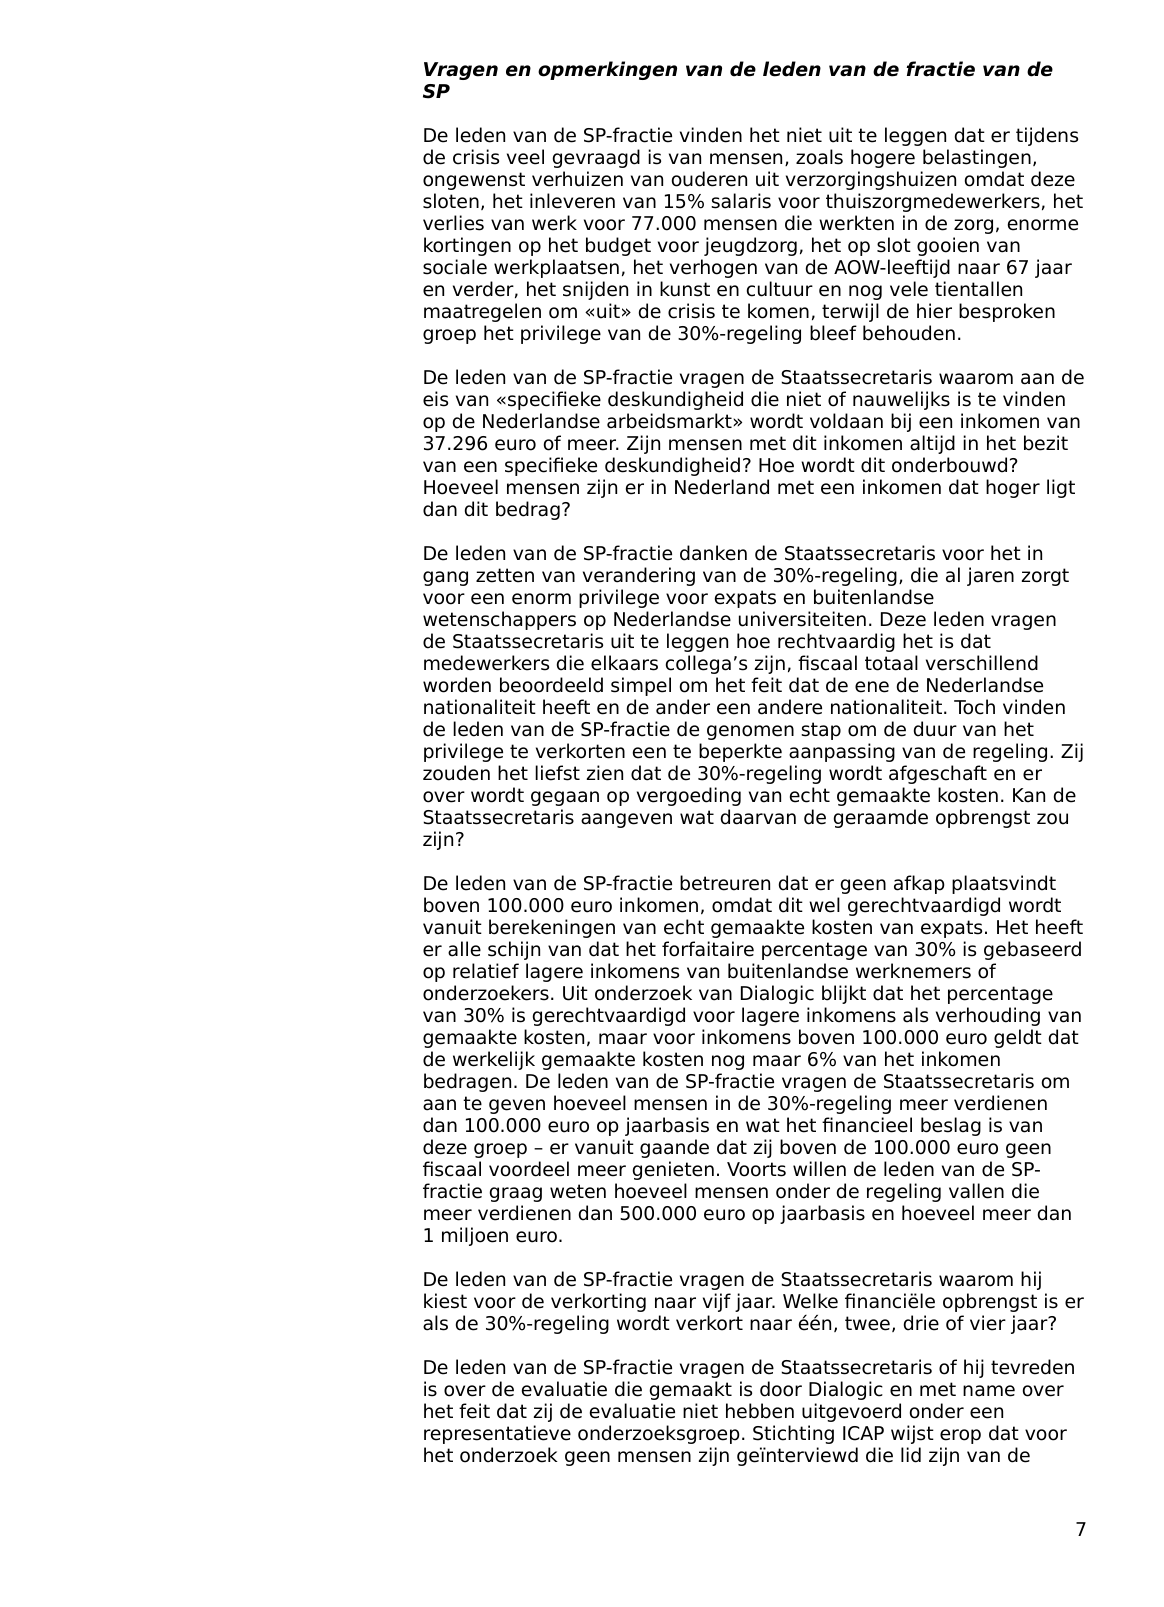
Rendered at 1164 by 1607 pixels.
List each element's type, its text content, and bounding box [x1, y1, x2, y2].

subtitle Vragen en opmerkingen van de leden van de fractie van de SP [422, 59, 1087, 103]
text De leden van de SP-fractie vinden het niet uit te leggen dat er tijdens de crisis veel gevraagd is van mensen, zoals hogere belastingen, ongewenst verhuizen van ouderen uit verzorgingshuizen omdat deze sloten, het inleveren van 15% salaris voor thuiszorgmedewerkers, het verlies van werk voor 77.000 mensen die werkten in de zorg, enorme kortingen op het budget voor jeugdzorg, het op slot gooien van sociale werkplaatsen, het verhogen van de AOW-leeftijd naar 67 jaar en verder, het snijden in kunst en cultuur en nog vele tientallen maatregelen om «uit» de crisis te komen, terwijl de hier besproken groep het privilege van de 30%-regeling bleef behouden. [422, 125, 1087, 345]
text De leden van de SP-fractie vragen de Staatssecretaris waarom hij kiest voor de verkorting naar vijf jaar. Welke financiële opbrengst is er als de 30%-regeling wordt verkort naar één, twee, drie of vier jaar? [422, 1269, 1087, 1335]
text De leden van de SP-fractie betreuren dat er geen afkap plaatsvindt boven 100.000 euro inkomen, omdat dit wel gerechtvaardigd wordt vanuit berekeningen van echt gemaakte kosten van expats. Het heeft er alle schijn van dat het forfaitaire percentage van 30% is gebaseerd op relatief lagere inkomens van buitenlandse werknemers of onderzoekers. Uit onderzoek van Dialogic blijkt dat het percentage van 30% is gerechtvaardigd voor lagere inkomens als verhouding van gemaakte kosten, maar voor inkomens boven 100.000 euro geldt dat de werkelijk gemaakte kosten nog maar 6% van het inkomen bedragen. De leden van de SP-fractie vragen de Staatssecretaris om aan te geven hoeveel mensen in de 30%-regeling meer verdienen dan 100.000 euro op jaarbasis en wat het financieel beslag is van deze groep – er vanuit gaande dat zij boven de 100.000 euro geen fiscaal voordeel meer genieten. Voorts willen de leden van de SP-fractie graag weten hoeveel mensen onder de regeling vallen die meer verdienen dan 500.000 euro op jaarbasis en hoeveel meer dan 1 miljoen euro. [422, 873, 1087, 1247]
text De leden van de SP-fractie vragen de Staatssecretaris waarom aan de eis van «specifieke deskundigheid die niet of nauwelijks is te vinden op de Nederlandse arbeidsmarkt» wordt voldaan bij een inkomen van 37.296 euro of meer. Zijn mensen met dit inkomen altijd in het bezit van een specifieke deskundigheid? Hoe wordt dit onderbouwd? Hoeveel mensen zijn er in Nederland met een inkomen dat hoger ligt dan dit bedrag? [422, 367, 1087, 521]
text De leden van de SP-fractie danken de Staatssecretaris voor het in gang zetten van verandering van de 30%-regeling, die al jaren zorgt voor een enorm privilege voor expats en buitenlandse wetenschappers op Nederlandse universiteiten. Deze leden vragen de Staatssecretaris uit te leggen hoe rechtvaardig het is dat medewerkers die elkaars collega’s zijn, fiscaal totaal verschillend worden beoordeeld simpel om het feit dat de ene de Nederlandse nationaliteit heeft en de ander een andere nationaliteit. Toch vinden de leden van de SP-fractie de genomen stap om de duur van het privilege te verkorten een te beperkte aanpassing van de regeling. Zij zouden het liefst zien dat de 30%-regeling wordt afgeschaft en er over wordt gegaan op vergoeding van echt gemaakte kosten. Kan de Staatssecretaris aangeven wat daarvan de geraamde opbrengst zou zijn? [422, 543, 1087, 851]
text De leden van de SP-fractie vragen de Staatssecretaris of hij tevreden is over de evaluatie die gemaakt is door Dialogic en met name over het feit dat zij de evaluatie niet hebben uitgevoerd onder een representatieve onderzoeksgroep. Stichting ICAP wijst erop dat voor het onderzoek geen mensen zijn geïnterviewd die lid zijn van de [422, 1357, 1087, 1467]
